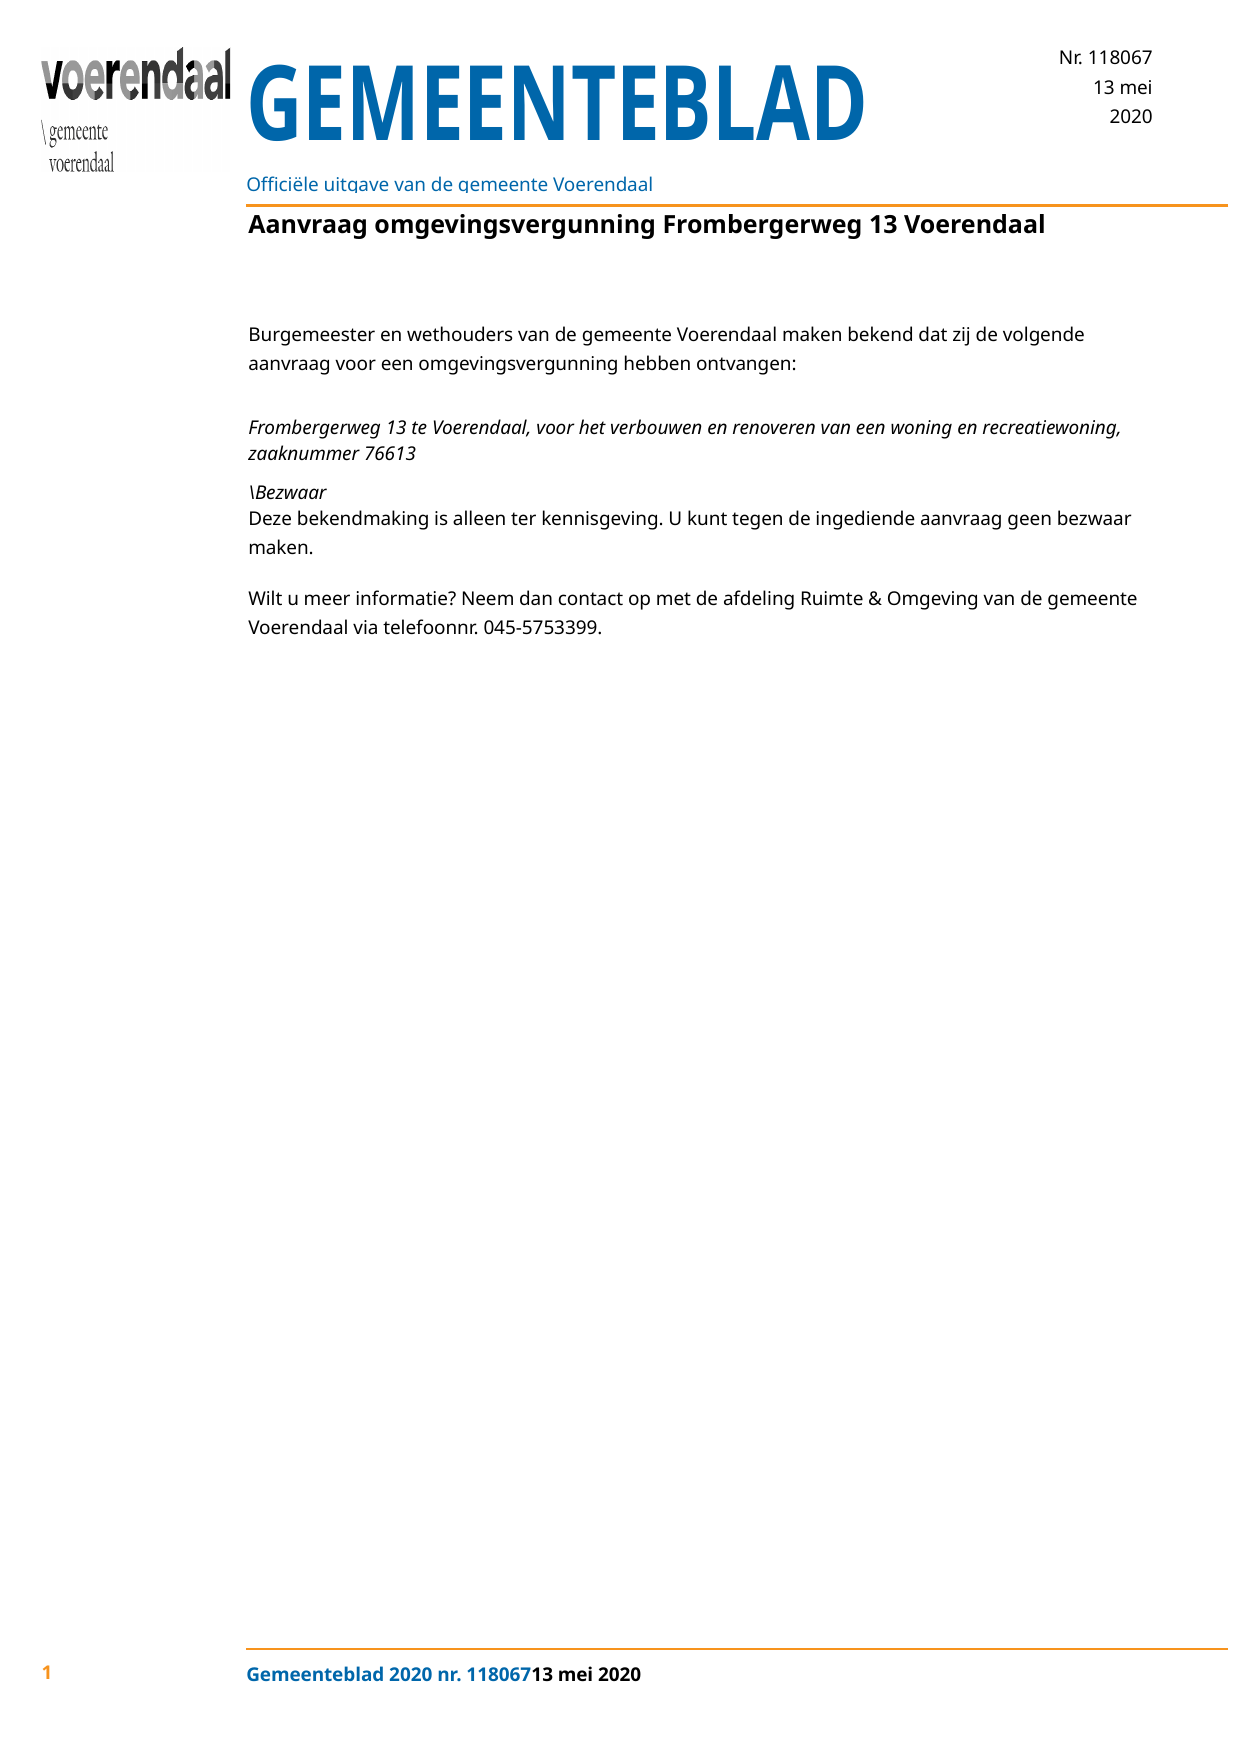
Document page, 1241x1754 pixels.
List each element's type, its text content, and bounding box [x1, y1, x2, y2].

text \Bezwaar [248, 479, 1152, 505]
picture [41, 47, 231, 172]
text Burgemeester en wethouders van de gemeente Voerendaal maken bekend dat zij de volgende aanvraag voor een omgevingsvergunning hebben ontvangen: [248, 321, 1152, 376]
text Frombergerweg 13 te Voerendaal, voor het verbouwen en renoveren van een woning en recreatiewoning, zaaknummer 76613 [248, 414, 1152, 466]
text Deze bekendmaking is alleen ter kennisgeving. U kunt tegen de ingediende aanvraag geen bezwaar maken. [248, 505, 1152, 560]
text Wilt u meer informatie? Neem dan contact op met de afdeling Ruimte & Omgeving van de gemeente Voerendaal via telefoonnr. 045-5753399. [248, 585, 1152, 640]
text Aanvraag omgevingsvergunning Frombergerweg 13 Voerendaal [248, 207, 1152, 241]
